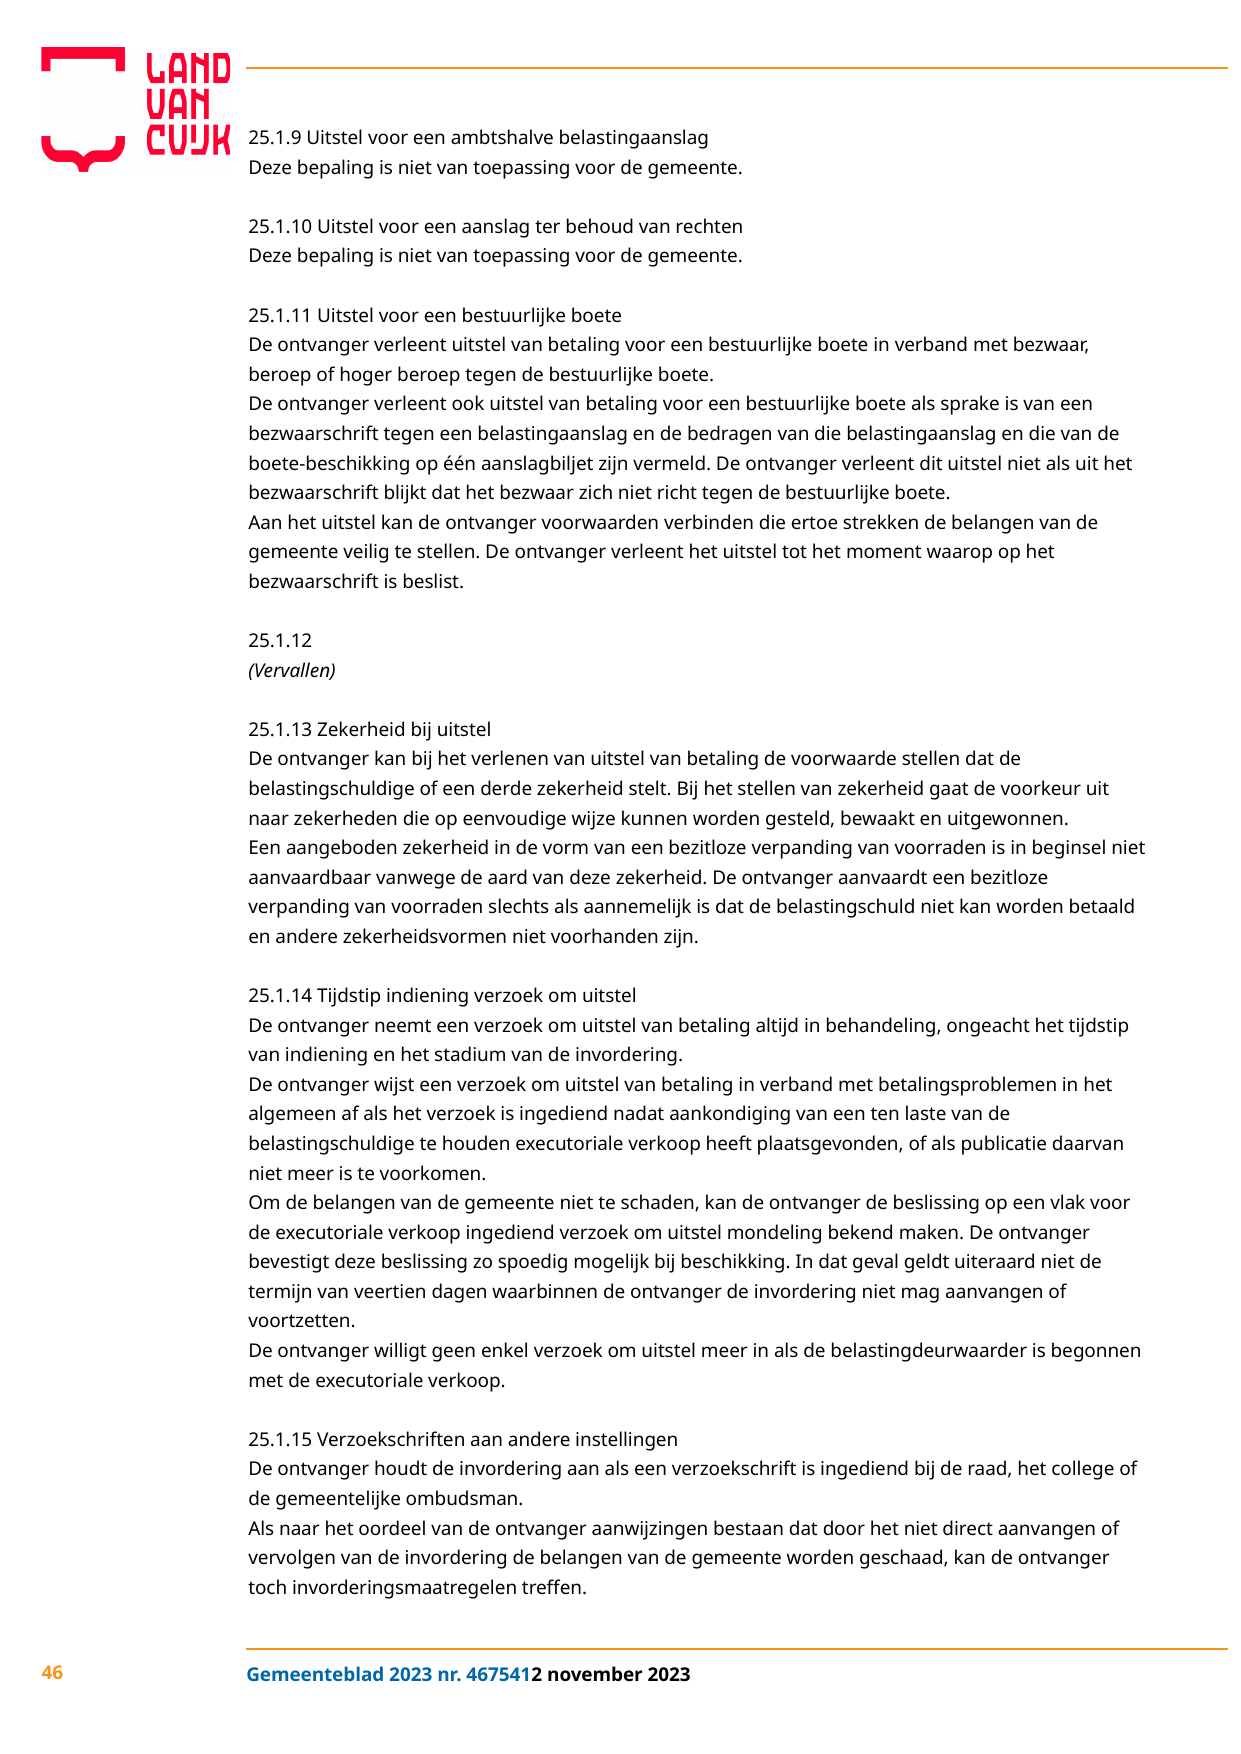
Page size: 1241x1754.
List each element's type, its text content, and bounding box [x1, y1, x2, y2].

text De ontvanger neemt een verzoek om uitstel van betaling altijd in behandeling, ongeacht het tijdstip van indiening en het stadium van de invordering. [248, 1012, 1152, 1067]
text (Vervallen) [248, 657, 1152, 683]
text 25.1.11 Uitstel voor een bestuurlijke boete [248, 302, 1152, 328]
text Deze bepaling is niet van toepassing voor de gemeente. [248, 243, 1152, 268]
text De ontvanger kan bij het verlenen van uitstel van betaling de voorwaarde stellen dat de belastingschuldige of een derde zekerheid stelt. Bij het stellen van zekerheid gaat de voorkeur uit naar zekerheden die op eenvoudige wijze kunnen worden gesteld, bewaakt en uitgewonnen. [248, 746, 1152, 831]
text 25.1.13 Zekerheid bij uitstel [248, 716, 1152, 742]
text Een aangeboden zekerheid in de vorm van een bezitloze verpanding van voorraden is in beginsel niet aanvaardbaar vanwege de aard van deze zekerheid. De ontvanger aanvaardt een bezitloze verpanding van voorraden slechts als aannemelijk is dat de belastingschuld niet kan worden betaald en andere zekerheidsvormen niet voorhanden zijn. [248, 834, 1152, 949]
picture [41, 47, 231, 172]
text 25.1.15 Verzoekschriften aan andere instellingen [248, 1426, 1152, 1452]
text De ontvanger verleent ook uitstel van betaling voor een bestuurlijke boete als sprake is van een bezwaarschrift tegen een belastingaanslag en de bedragen van die belastingaanslag en die van de boete-beschikking op één aanslagbiljet zijn vermeld. De ontvanger verleent dit uitstel niet als uit het bezwaarschrift blijkt dat het bezwaar zich niet richt tegen de bestuurlijke boete. [248, 391, 1152, 505]
text Deze bepaling is niet van toepassing voor de gemeente. [248, 154, 1152, 180]
text De ontvanger verleent uitstel van betaling voor een bestuurlijke boete in verband met bezwaar, beroep of hoger beroep tegen de bestuurlijke boete. [248, 331, 1152, 387]
text Als naar het oordeel van de ontvanger aanwijzingen bestaan dat door het niet direct aanvangen of vervolgen van de invordering de belangen van de gemeente worden geschaad, kan de ontvanger toch invorderingsmaatregelen treffen. [248, 1515, 1152, 1600]
text 25.1.12 [248, 627, 1152, 653]
text 25.1.10 Uitstel voor een aanslag ter behoud van rechten [248, 213, 1152, 239]
text Om de belangen van de gemeente niet te schaden, kan de ontvanger de beslissing op een vlak voor de executoriale verkoop ingediend verzoek om uitstel mondeling bekend maken. De ontvanger bevestigt deze beslissing zo spoedig mogelijk bij beschikking. In dat geval geldt uiteraard niet de termijn van veertien dagen waarbinnen de ontvanger de invordering niet mag aanvangen of voortzetten. [248, 1189, 1152, 1333]
text 25.1.9 Uitstel voor een ambtshalve belastingaanslag [248, 124, 1152, 150]
text De ontvanger wijst een verzoek om uitstel van betaling in verband met betalingsproblemen in het algemeen af als het verzoek is ingediend nadat aankondiging van een ten laste van de belastingschuldige te houden executoriale verkoop heeft plaatsgevonden, of als publicatie daarvan niet meer is te voorkomen. [248, 1071, 1152, 1186]
text 25.1.14 Tijdstip indiening verzoek om uitstel [248, 982, 1152, 1008]
text De ontvanger houdt de invordering aan als een verzoekschrift is ingediend bij de raad, het college of de gemeentelijke ombudsman. [248, 1456, 1152, 1511]
text Aan het uitstel kan de ontvanger voorwaarden verbinden die ertoe strekken de belangen van de gemeente veilig te stellen. De ontvanger verleent het uitstel tot het moment waarop op het bezwaarschrift is beslist. [248, 509, 1152, 594]
text De ontvanger willigt geen enkel verzoek om uitstel meer in als de belastingdeurwaarder is begonnen met de executoriale verkoop. [248, 1337, 1152, 1393]
